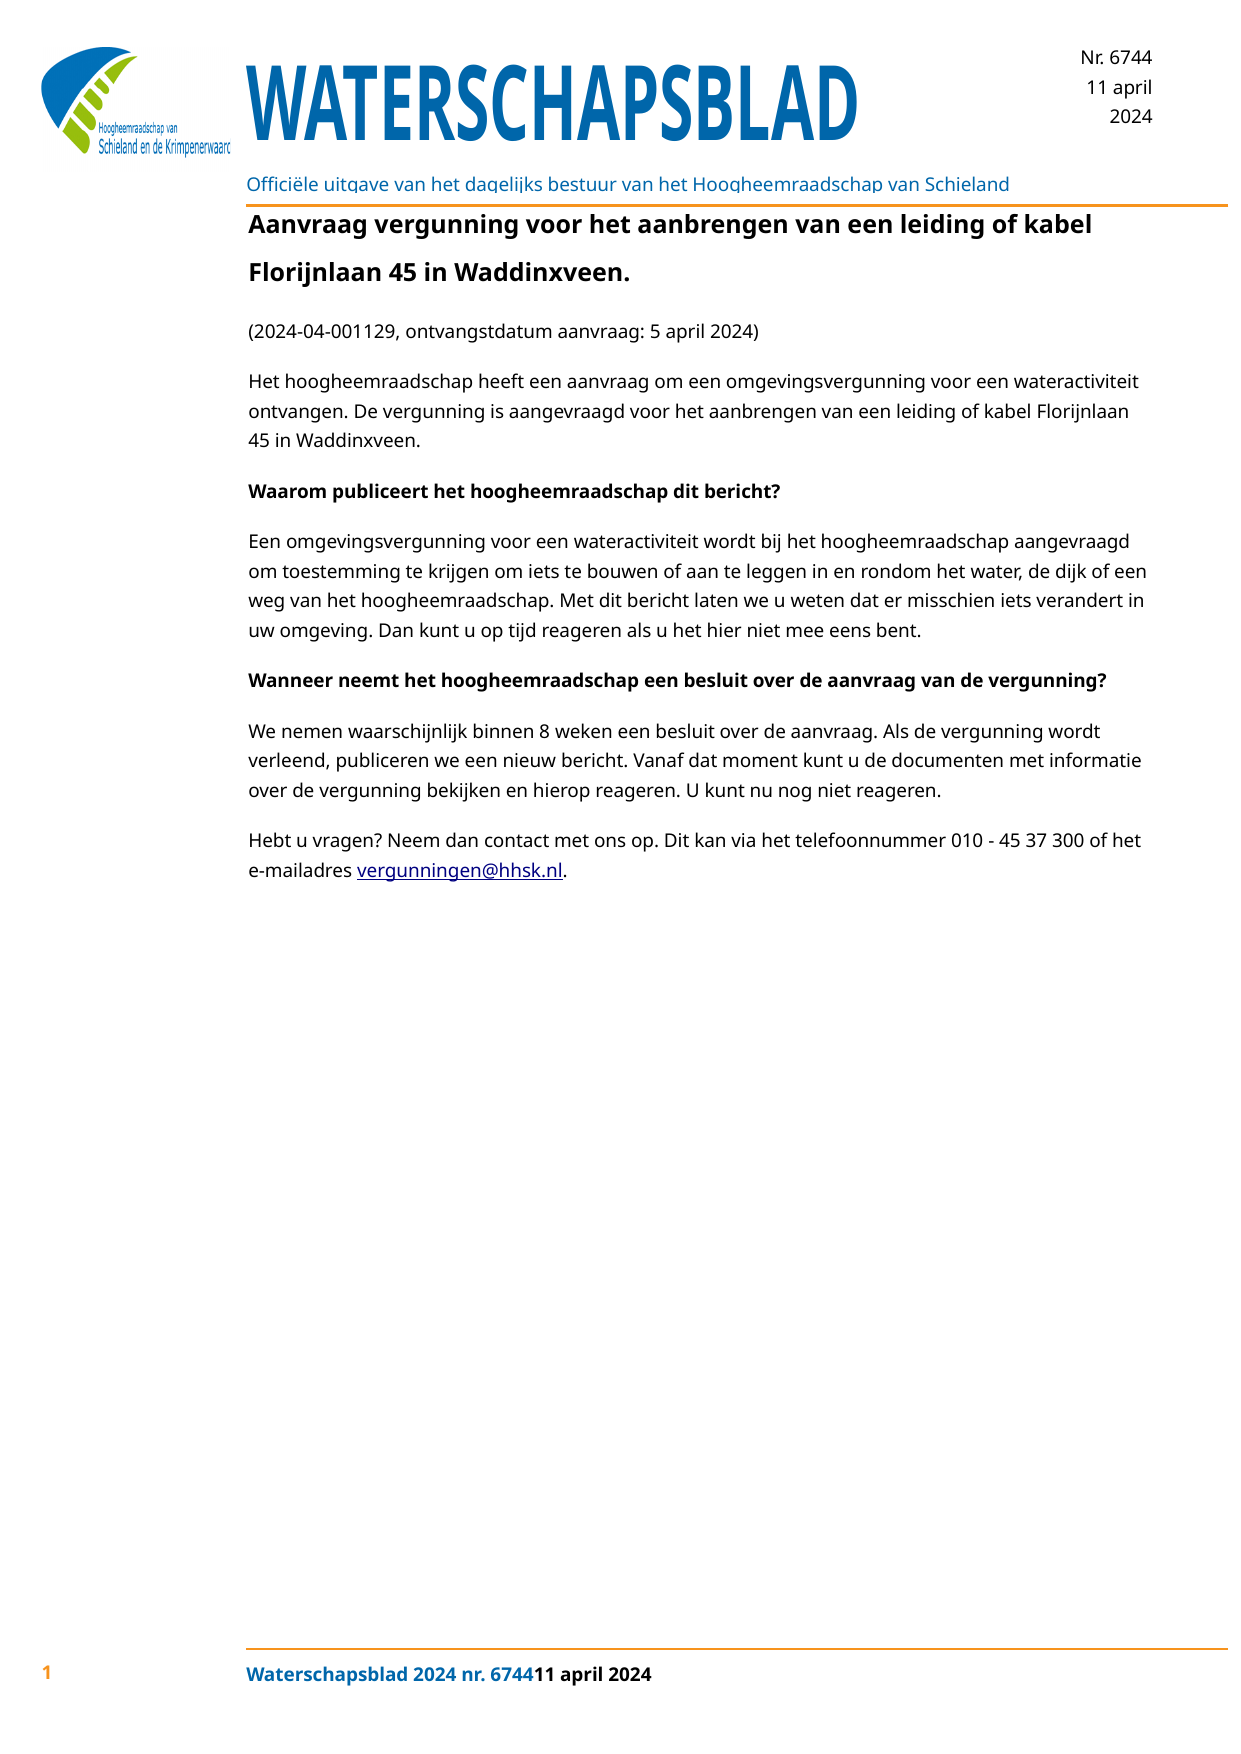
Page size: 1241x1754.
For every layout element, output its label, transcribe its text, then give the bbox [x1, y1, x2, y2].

text Hebt u vragen? Neem dan contact met ons op. Dit kan via het telefoonnummer 010 - 45 37 300 of het e-mailadres vergunningen@hhsk.nl. [248, 827, 1152, 883]
text Wanneer neemt het hoogheemraadschap een besluit over de aanvraag van de vergunning? [248, 667, 1152, 693]
text We nemen waarschijnlijk binnen 8 weken een besluit over de aanvraag. Als de vergunning wordt verleend, publiceren we een nieuw bericht. Vanaf dat moment kunt u de documenten met informatie over de vergunning bekijken en hierop reageren. U kunt nu nog niet reageren. [248, 718, 1152, 803]
text Waarom publiceert het hoogheemraadschap dit bericht? [248, 478, 1152, 504]
text (2024-04-001129, ontvangstdatum aanvraag: 5 april 2024) [248, 318, 1152, 344]
text Het hoogheemraadschap heeft een aanvraag om een omgevingsvergunning voor een wateractiviteit ontvangen. De vergunning is aangevraagd voor het aanbrengen van een leiding of kabel Florijnlaan 45 in Waddinxveen. [248, 368, 1152, 453]
text Aanvraag vergunning voor het aanbrengen van een leiding of kabel Florijnlaan 45 in Waddinxveen. [248, 207, 1152, 288]
text Een omgevingsvergunning voor een wateractiviteit wordt bij het hoogheemraadschap aangevraagd om toestemming te krijgen om iets te bouwen of aan te leggen in en rondom het water, de dijk of een weg van het hoogheemraadschap. Met dit bericht laten we u weten dat er misschien iets verandert in uw omgeving. Dan kunt u op tijd reageren als u het hier niet mee eens bent. [248, 528, 1152, 643]
picture [41, 47, 231, 172]
